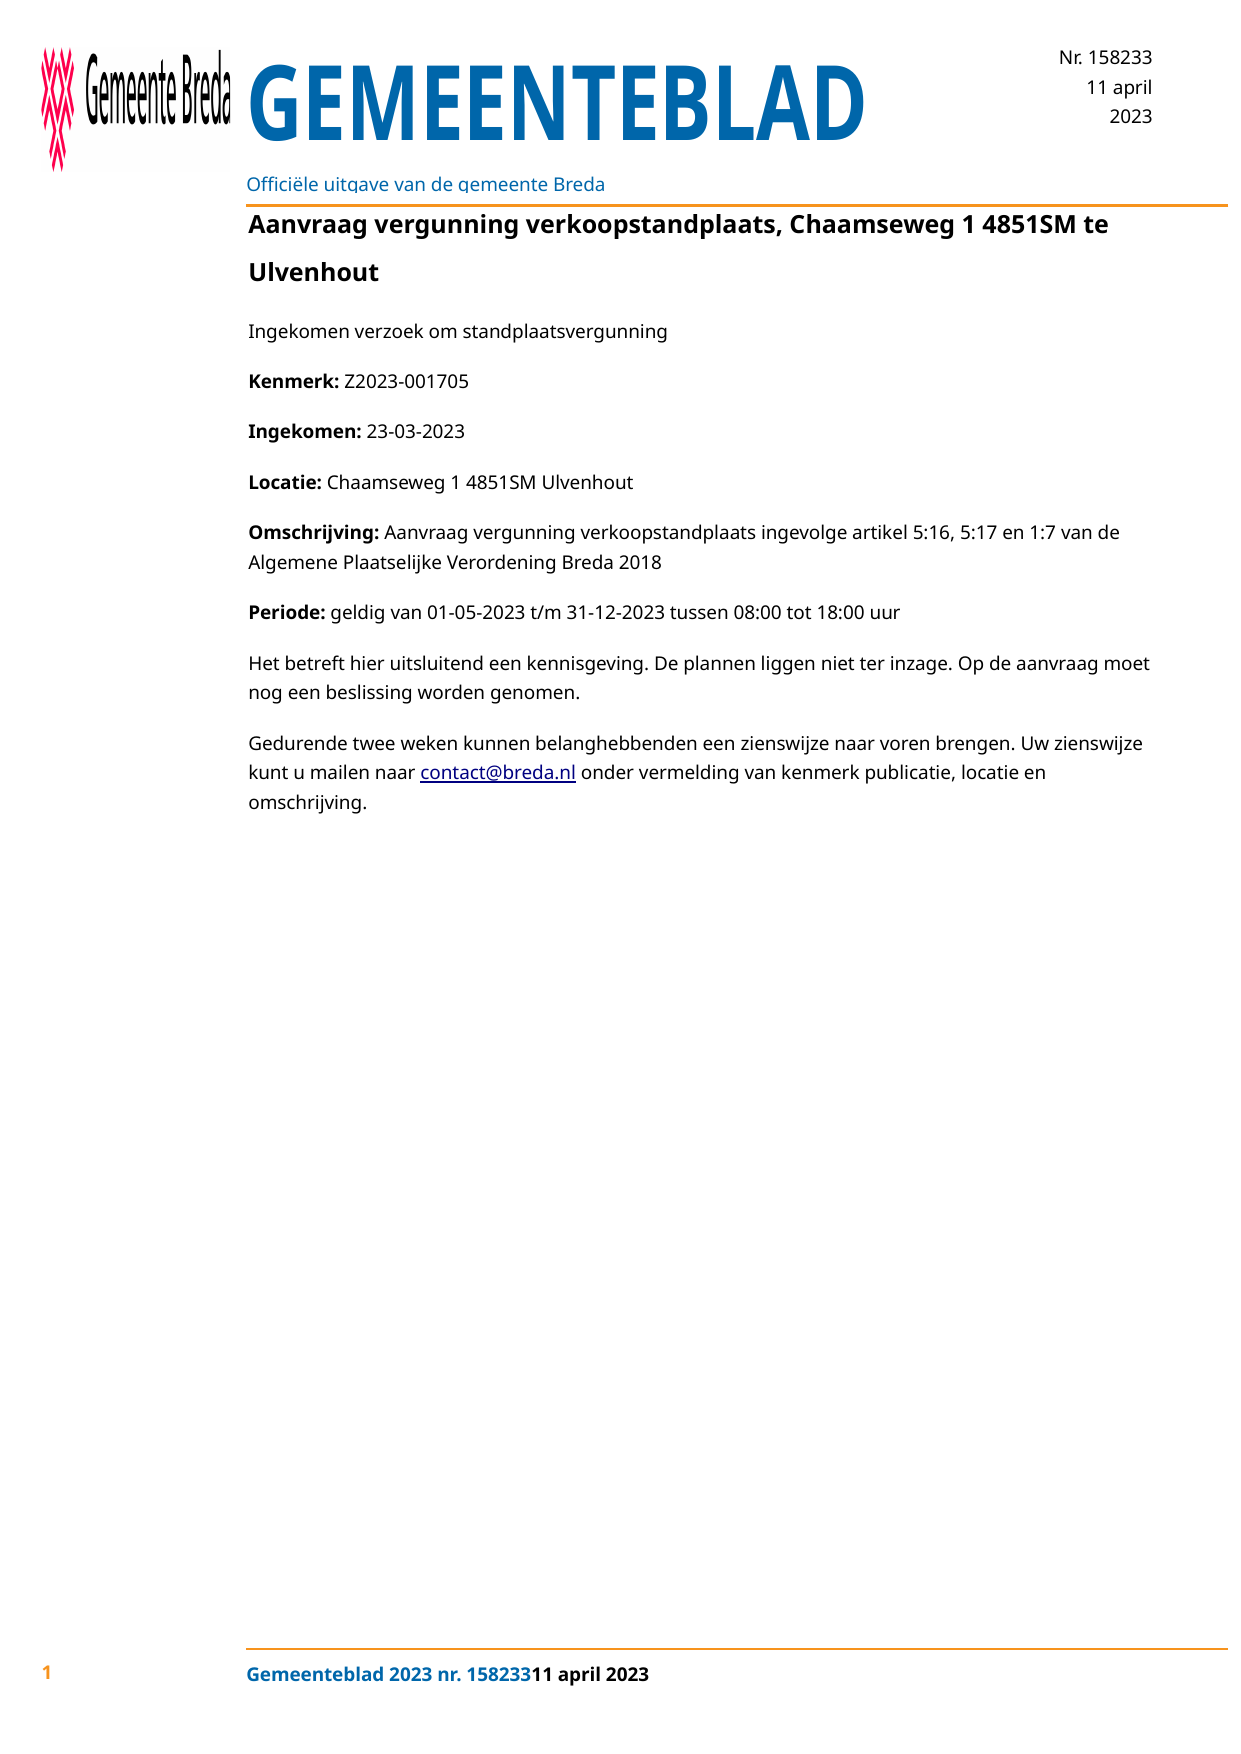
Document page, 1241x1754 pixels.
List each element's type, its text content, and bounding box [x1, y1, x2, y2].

text Omschrijving: Aanvraag vergunning verkoopstandplaats ingevolge artikel 5:16, 5:17 en 1:7 van de Algemene Plaatselijke Verordening Breda 2018 [248, 519, 1152, 575]
text Het betreft hier uitsluitend een kennisgeving. De plannen liggen niet ter inzage. Op de aanvraag moet nog een beslissing worden genomen. [248, 650, 1152, 705]
picture [41, 47, 231, 172]
text Gedurende twee weken kunnen belanghebbenden een zienswijze naar voren brengen. Uw zienswijze kunt u mailen naar contact@breda.nl onder vermelding van kenmerk publicatie, locatie en omschrijving. [248, 730, 1152, 815]
text Locatie: Chaamseweg 1 4851SM Ulvenhout [248, 469, 1152, 495]
text Aanvraag vergunning verkoopstandplaats, Chaamseweg 1 4851SM te Ulvenhout [248, 207, 1152, 288]
text Periode: geldig van 01-05-2023 t/m 31-12-2023 tussen 08:00 tot 18:00 uur [248, 599, 1152, 625]
text Ingekomen: 23-03-2023 [248, 419, 1152, 444]
text Kenmerk: Z2023-001705 [248, 368, 1152, 394]
text Ingekomen verzoek om standplaatsvergunning [248, 318, 1152, 344]
